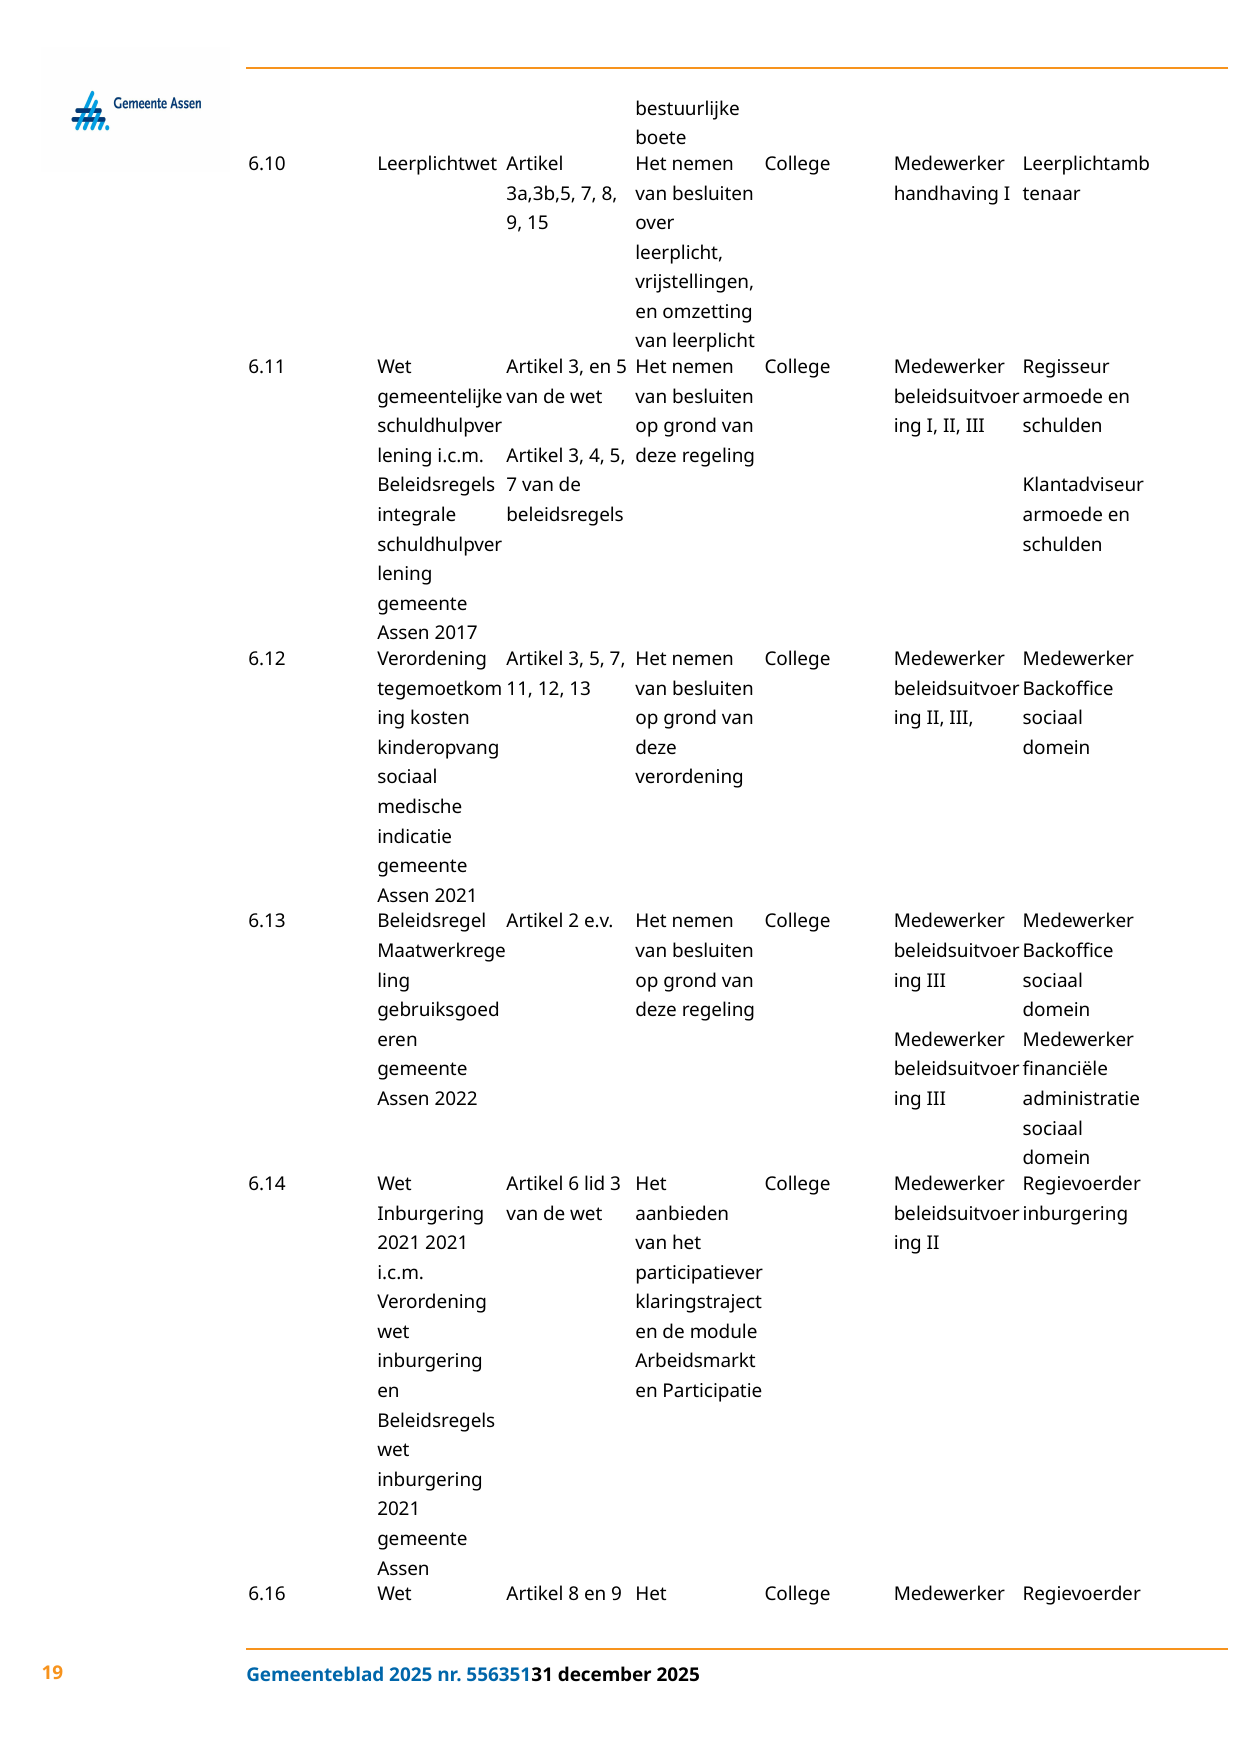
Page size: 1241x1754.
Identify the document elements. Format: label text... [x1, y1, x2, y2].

table_cell College [764, 353, 893, 645]
table_cell Artikel 3, 5, 7, 11, 12, 13 [506, 645, 635, 908]
table_cell Medewerker [894, 1580, 1022, 1606]
table_cell Het nemen van besluiten op grond van deze regeling [635, 908, 764, 1170]
table_cell [1023, 95, 1152, 150]
table_cell Het nemen van besluiten over leerplicht, vrijstellingen, en omzetting van leerplicht [635, 150, 764, 353]
table_cell Medewerker beleidsuitvoering II [894, 1170, 1022, 1580]
table_cell Wet Inburgering 2021 2021 i.c.m. Verordening wet inburgering en Beleidsregels wet inburgering 2021 gemeente Assen [377, 1170, 506, 1580]
table_cell Medewerker Backoffice sociaal domein [1023, 645, 1152, 908]
table_cell Artikel 3, en 5 van de wet Artikel 3, 4, 5, 7 van de beleidsregels [506, 353, 635, 645]
table_cell Regisseur armoede en schulden Klantadviseur armoede en schulden [1023, 353, 1152, 645]
table_cell 6.12 [248, 645, 377, 908]
table_cell Het nemen van besluiten op grond van deze regeling [635, 353, 764, 645]
table_cell Regievoerder [1023, 1580, 1152, 1606]
table_cell Medewerker beleidsuitvoering III Medewerker beleidsuitvoering III [894, 908, 1022, 1170]
table_cell Het [635, 1580, 764, 1606]
table_cell 6.10 [248, 150, 377, 353]
table_cell Medewerker handhaving I [894, 150, 1022, 353]
table_cell Wet [377, 1580, 506, 1606]
table_cell Het nemen van besluiten op grond van deze verordening [635, 645, 764, 908]
table_cell bestuurlijke boete [635, 95, 764, 150]
table_cell Medewerker beleidsuitvoering II, III, [894, 645, 1022, 908]
table_cell Het aanbieden van het participatieverklaringstraject en de module Arbeidsmarkt en Participatie [635, 1170, 764, 1580]
table_cell College [764, 645, 893, 908]
table_cell Artikel 3a,3b,5, 7, 8, 9, 15 [506, 150, 635, 353]
table_cell College [764, 1170, 893, 1580]
table_cell 6.11 [248, 353, 377, 645]
table_cell Artikel 8 en 9 [506, 1580, 635, 1606]
table_cell Beleidsregel Maatwerkregeling gebruiksgoederen gemeente Assen 2022 [377, 908, 506, 1170]
table_cell Medewerker beleidsuitvoering I, II, III [894, 353, 1022, 645]
table_cell Regievoerder inburgering [1023, 1170, 1152, 1580]
table_cell [377, 95, 506, 150]
table_cell College [764, 150, 893, 353]
table_cell Wet gemeentelijke schuldhulpverlening i.c.m. Beleidsregels integrale schuldhulpverlening gemeente Assen 2017 [377, 353, 506, 645]
table_cell Artikel 2 e.v. [506, 908, 635, 1170]
table_cell 6.16 [248, 1580, 377, 1606]
table_cell College [764, 908, 893, 1170]
picture [41, 47, 231, 172]
table_cell [764, 95, 893, 150]
table_cell College [764, 1580, 893, 1606]
table_cell 6.14 [248, 1170, 377, 1580]
table_cell Verordening tegemoetkoming kosten kinderopvang sociaal medische indicatie gemeente Assen 2021 [377, 645, 506, 908]
table_cell Artikel 6 lid 3 van de wet [506, 1170, 635, 1580]
table_cell [248, 95, 377, 150]
table_cell Leerplichtambtenaar [1023, 150, 1152, 353]
table_cell Leerplichtwet [377, 150, 506, 353]
table_cell 6.13 [248, 908, 377, 1170]
table_cell [894, 95, 1022, 150]
table_cell Medewerker Backoffice sociaal domein Medewerker financiële administratie sociaal domein [1023, 908, 1152, 1170]
table_cell [506, 95, 635, 150]
